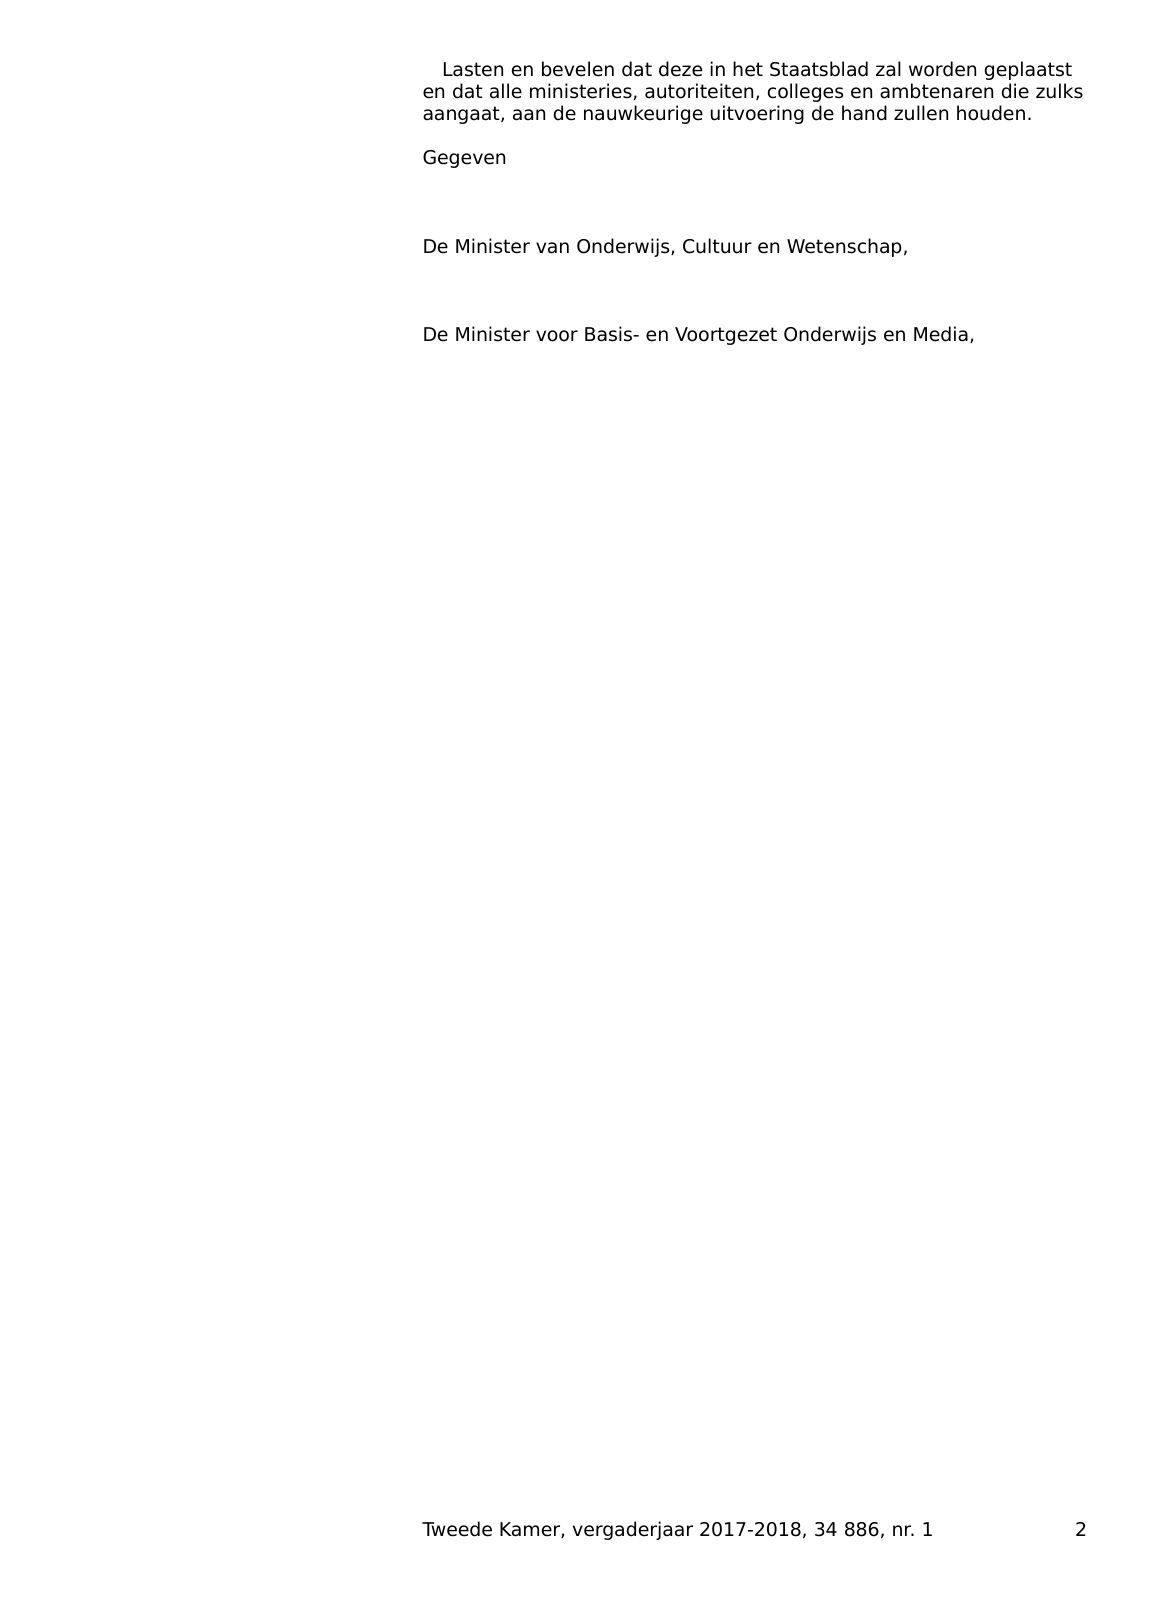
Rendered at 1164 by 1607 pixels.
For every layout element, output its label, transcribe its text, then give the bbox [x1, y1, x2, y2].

text De Minister voor Basis- en Voortgezet Onderwijs en Media, [422, 324, 1087, 346]
text De Minister van Onderwijs, Cultuur en Wetenschap, [422, 236, 1087, 258]
text Gegeven [422, 147, 1087, 169]
text Lasten en bevelen dat deze in het Staatsblad zal worden geplaatst en dat alle ministeries, autoriteiten, colleges en ambtenaren die zulks aangaat, aan de nauwkeurige uitvoering de hand zullen houden. [422, 59, 1087, 125]
